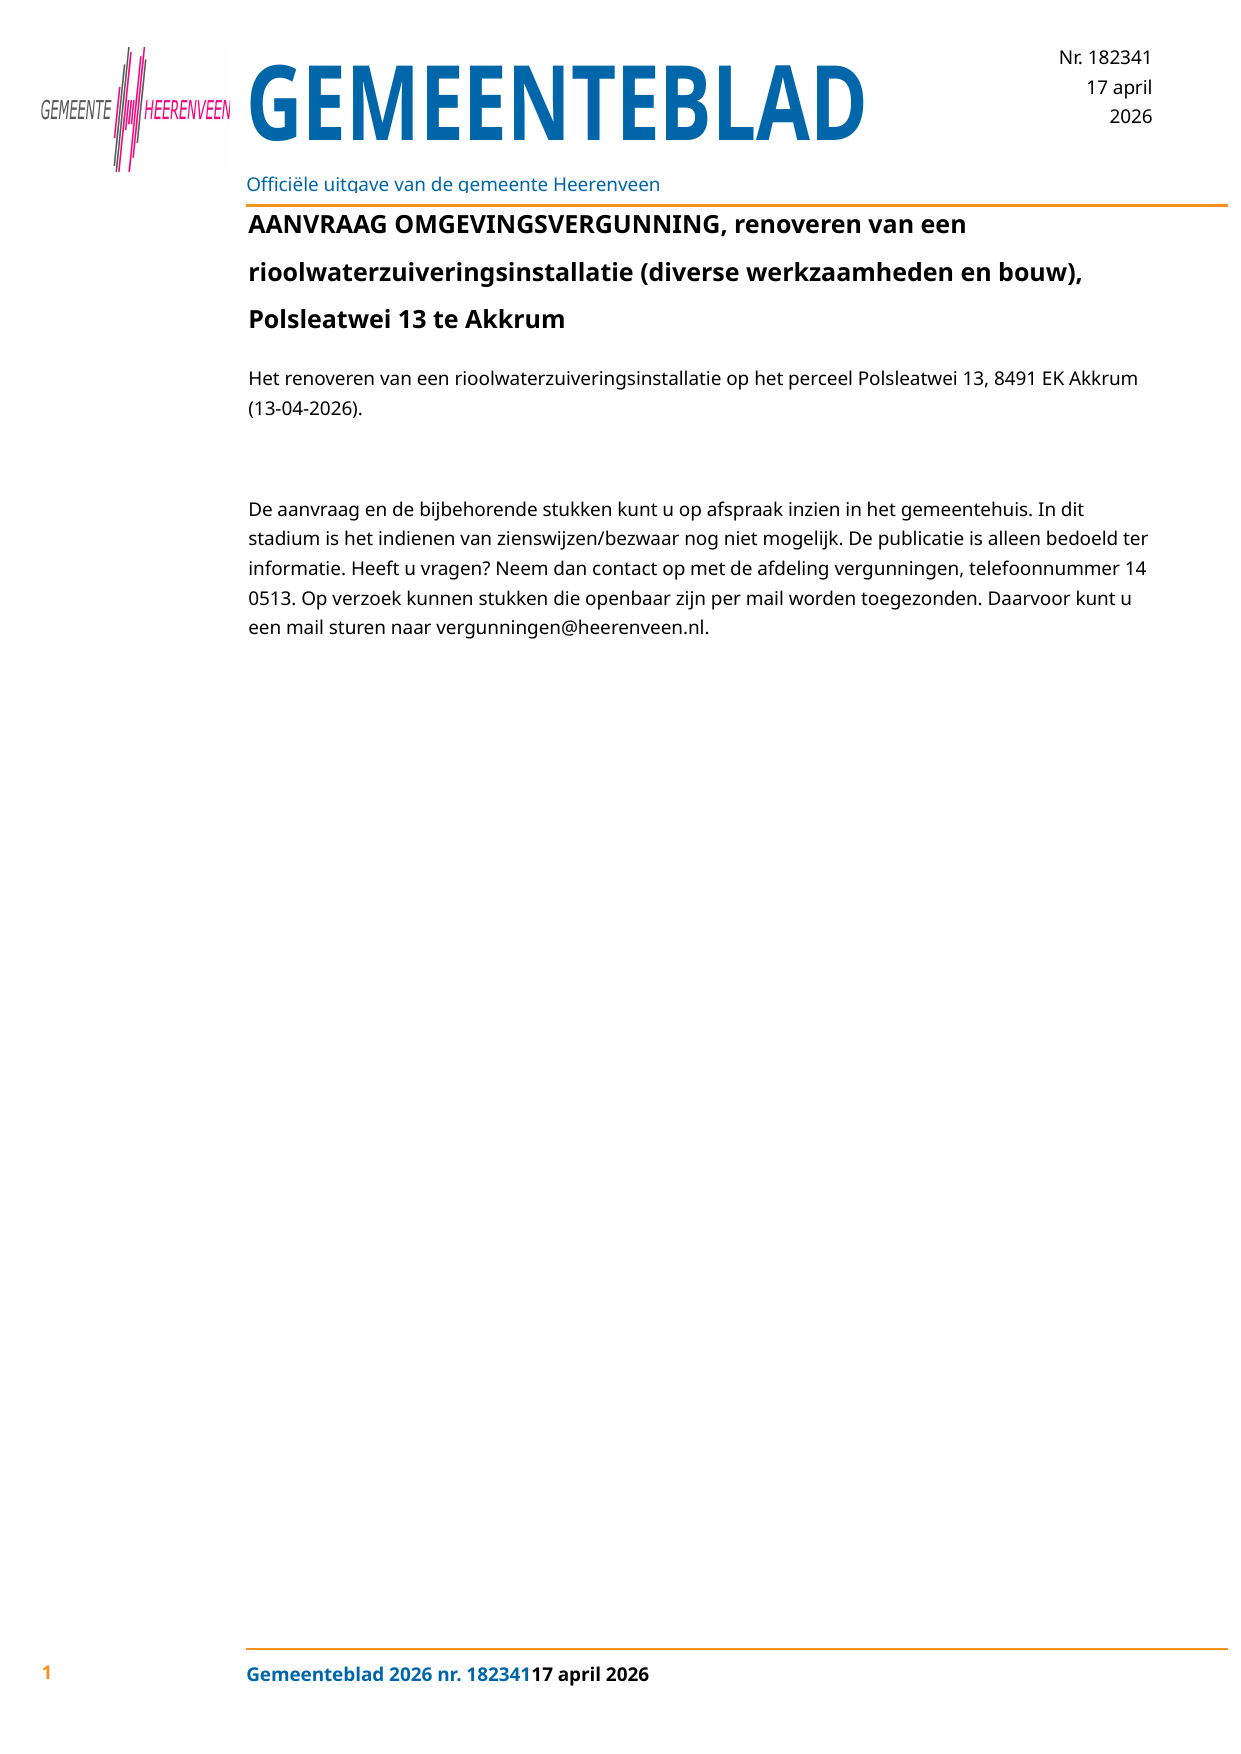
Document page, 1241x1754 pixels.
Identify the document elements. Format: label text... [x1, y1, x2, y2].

text Het renoveren van een rioolwaterzuiveringsinstallatie op het perceel Polsleatwei 13, 8491 EK Akkrum (13-04-2026). [248, 366, 1152, 421]
text De aanvraag en de bijbehorende stukken kunt u op afspraak inzien in het gemeentehuis. In dit stadium is het indienen van zienswijzen/bezwaar nog niet mogelijk. De publicatie is alleen bedoeld ter informatie. Heeft u vragen? Neem dan contact op met de afdeling vergunningen, telefoonnummer 14 0513. Op verzoek kunnen stukken die openbaar zijn per mail worden toegezonden. Daarvoor kunt u een mail sturen naar vergunningen@heerenveen.nl. [248, 496, 1152, 640]
text AANVRAAG OMGEVINGSVERGUNNING, renoveren van een rioolwaterzuiveringsinstallatie (diverse werkzaamheden en bouw), Polsleatwei 13 te Akkrum [248, 207, 1152, 336]
picture [41, 47, 231, 172]
